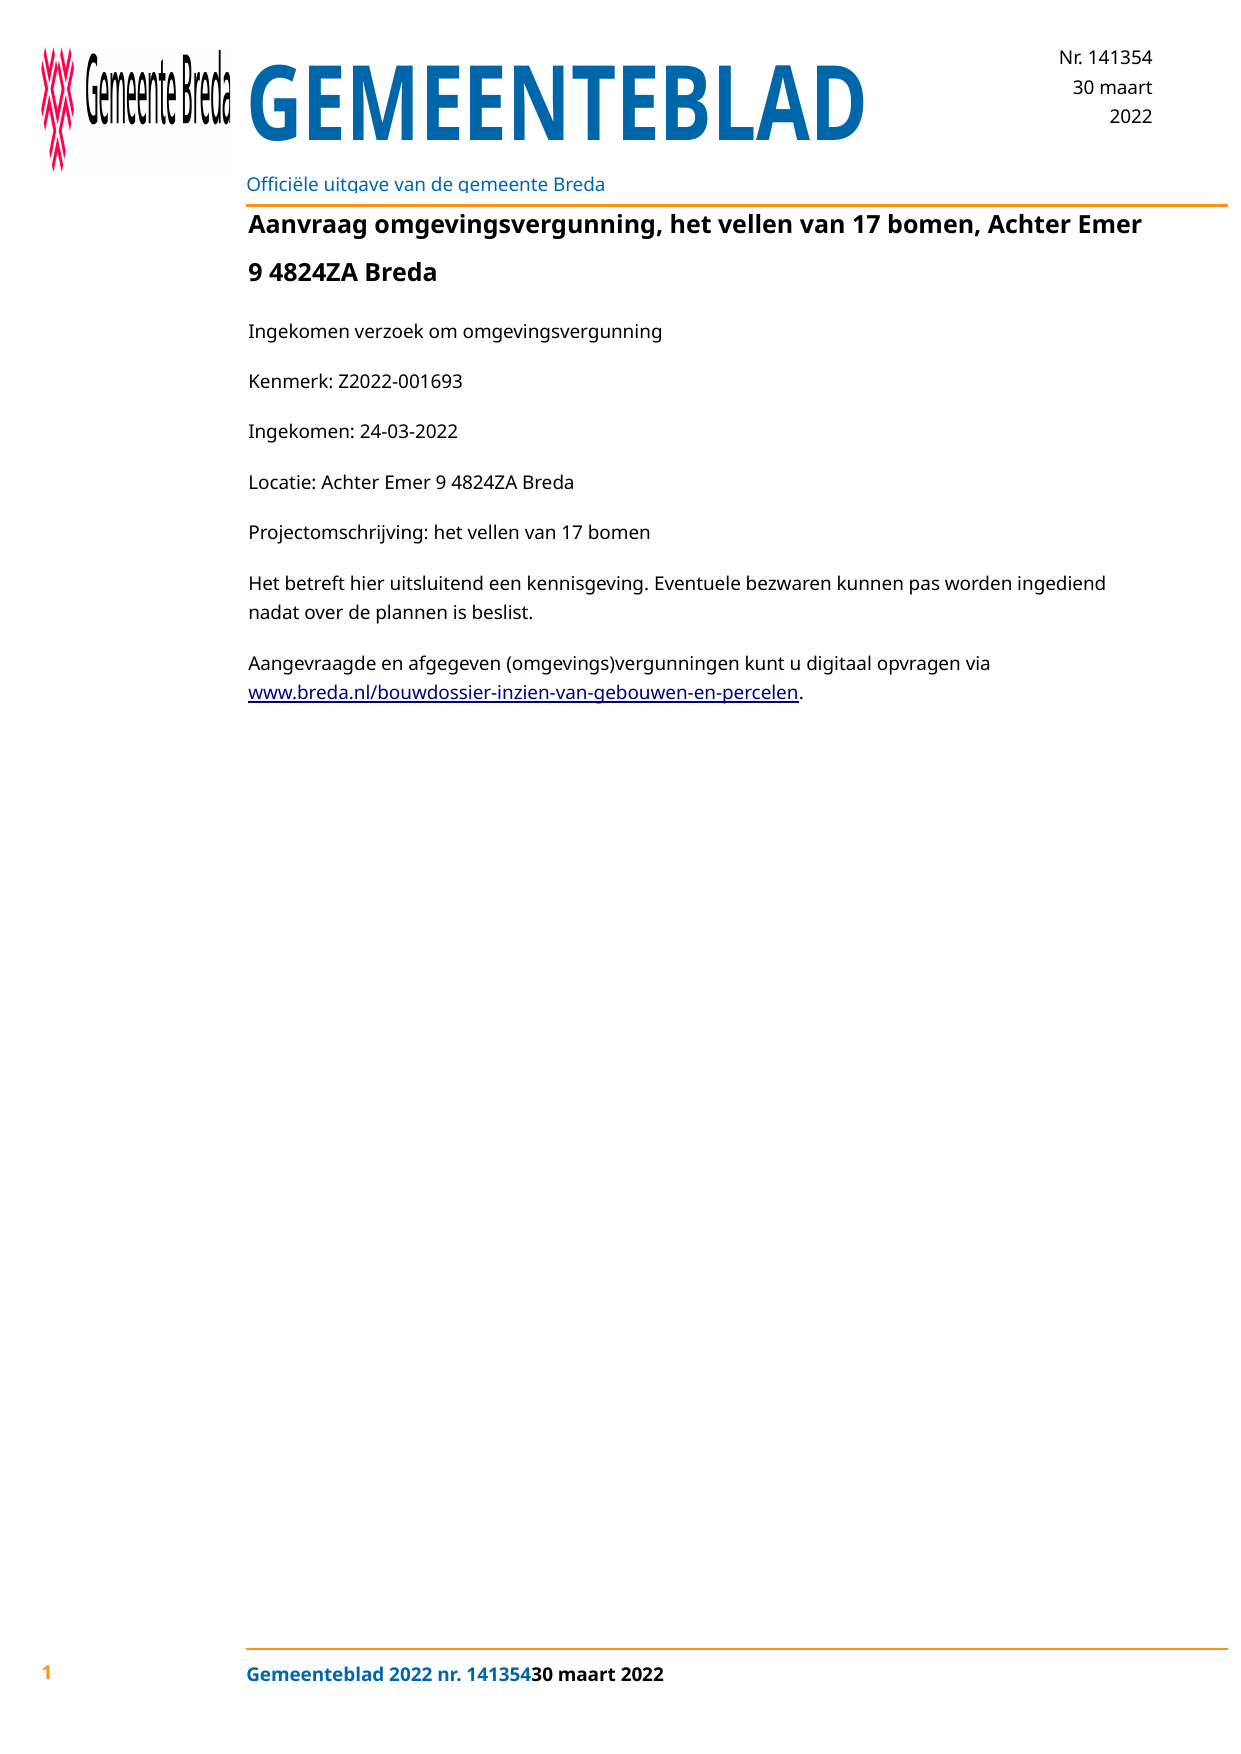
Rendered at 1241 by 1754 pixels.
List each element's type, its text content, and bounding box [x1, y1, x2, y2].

picture [41, 47, 231, 172]
text Ingekomen verzoek om omgevingsvergunning [248, 318, 1152, 344]
text Het betreft hier uitsluitend een kennisgeving. Eventuele bezwaren kunnen pas worden ingediend nadat over de plannen is beslist. [248, 570, 1152, 625]
text Projectomschrijving: het vellen van 17 bomen [248, 519, 1152, 545]
text Locatie: Achter Emer 9 4824ZA Breda [248, 469, 1152, 495]
text Ingekomen: 24-03-2022 [248, 419, 1152, 444]
text Kenmerk: Z2022-001693 [248, 368, 1152, 394]
text Aanvraag omgevingsvergunning, het vellen van 17 bomen, Achter Emer 9 4824ZA Breda [248, 207, 1152, 288]
text Aangevraagde en afgegeven (omgevings)vergunningen kunt u digitaal opvragen via www.breda.nl/bouwdossier-inzien-van-gebouwen-en-percelen. [248, 650, 1152, 705]
